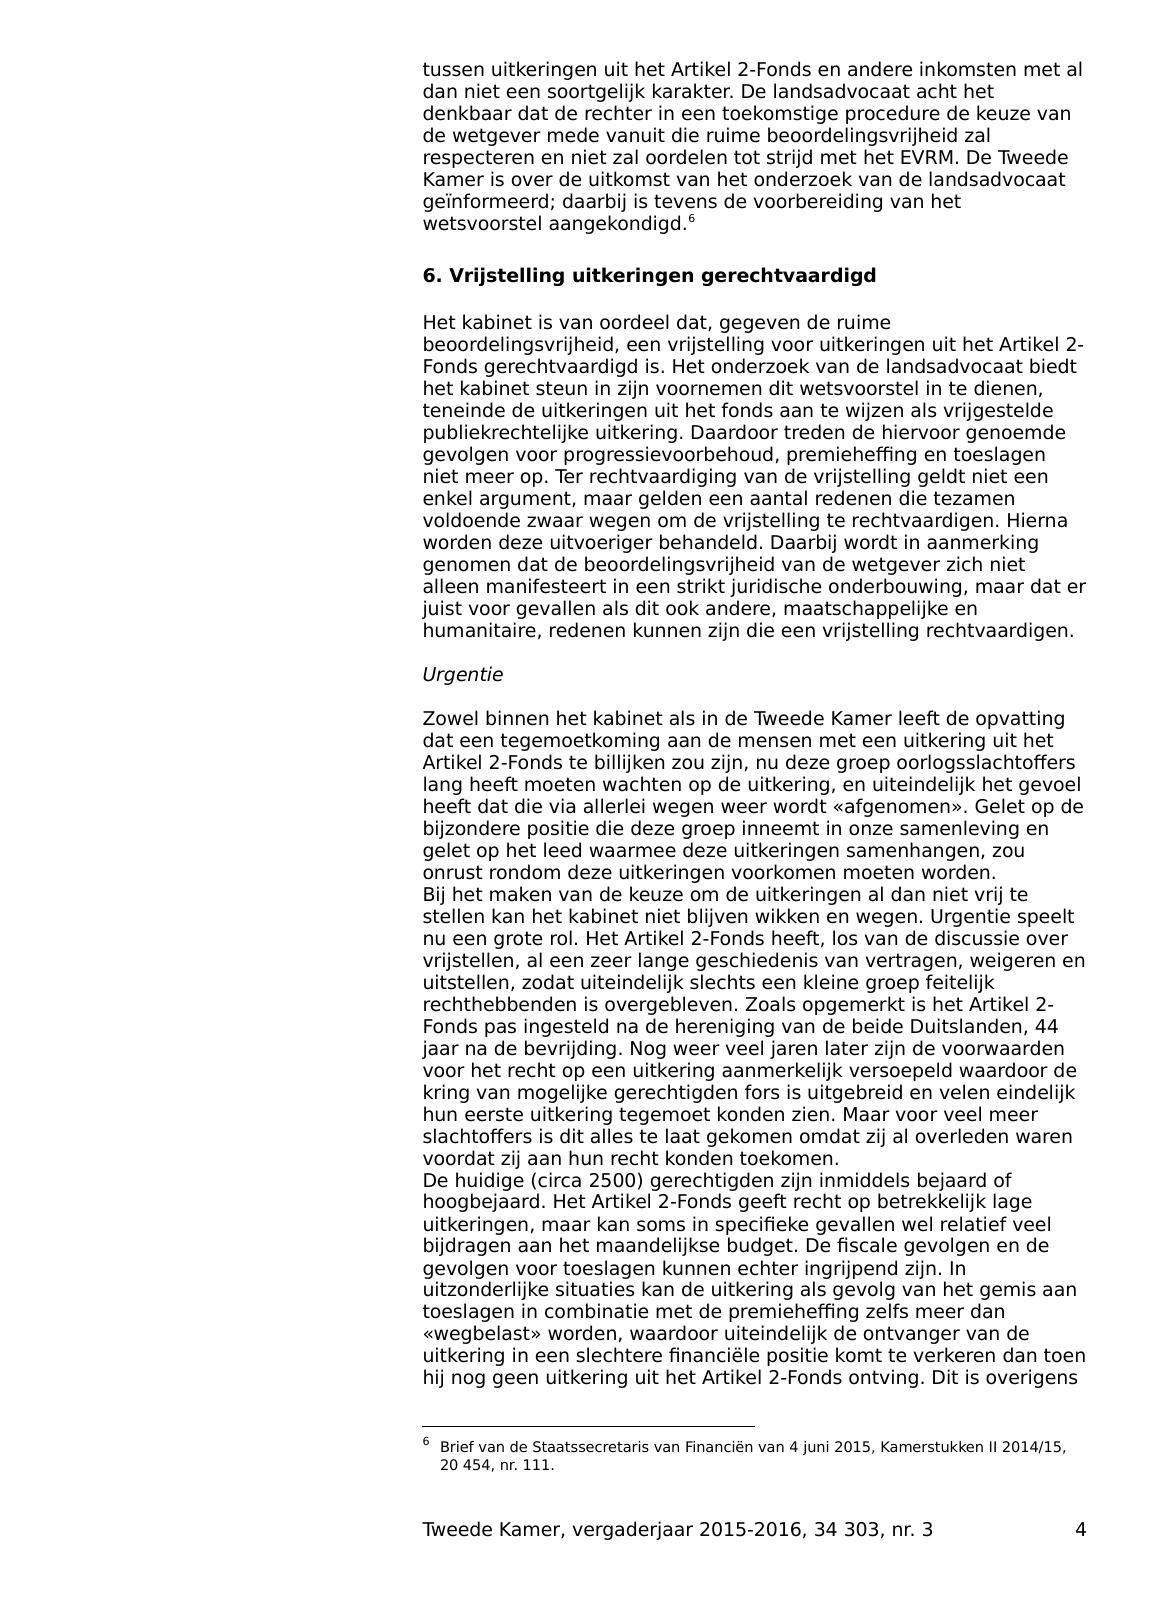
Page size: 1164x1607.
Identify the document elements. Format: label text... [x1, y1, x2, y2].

text Het kabinet is van oordeel dat, gegeven de ruime beoordelingsvrijheid, een vrijstelling voor uitkeringen uit het Artikel 2-Fonds gerechtvaardigd is. Het onderzoek van de landsadvocaat biedt het kabinet steun in zijn voornemen dit wetsvoorstel in te dienen, teneinde de uitkeringen uit het fonds aan te wijzen als vrijgestelde publiekrechtelijke uitkering. Daardoor treden de hiervoor genoemde gevolgen voor progressievoorbehoud, premieheffing en toeslagen niet meer op. Ter rechtvaardiging van de vrijstelling geldt niet een enkel argument, maar gelden een aantal redenen die tezamen voldoende zwaar wegen om de vrijstelling te rechtvaardigen. Hierna worden deze uitvoeriger behandeld. Daarbij wordt in aanmerking genomen dat de beoordelingsvrijheid van de wetgever zich niet alleen manifesteert in een strikt juridische onderbouwing, maar dat er juist voor gevallen als dit ook andere, maatschappelijke en humanitaire, redenen kunnen zijn die een vrijstelling rechtvaardigen. [422, 312, 1087, 642]
subtitle Urgentie [422, 664, 1087, 686]
text tussen uitkeringen uit het Artikel 2-Fonds en andere inkomsten met al dan niet een soortgelijk karakter. De landsadvocaat acht het denkbaar dat de rechter in een toekomstige procedure de keuze van de wetgever mede vanuit die ruime beoordelingsvrijheid zal respecteren en niet zal oordelen tot strijd met het EVRM. De Tweede Kamer is over de uitkomst van het onderzoek van de landsadvocaat geïnformeerd; daarbij is tevens de voorbereiding van het wetsvoorstel aangekondigd. [422, 59, 1087, 235]
subtitle 6. Vrijstelling uitkeringen gerechtvaardigd [422, 265, 1087, 287]
text De huidige (circa 2500) gerechtigden zijn inmiddels bejaard of hoogbejaard. Het Artikel 2-Fonds geeft recht op betrekkelijk lage uitkeringen, maar kan soms in specifieke gevallen wel relatief veel bijdragen aan het maandelijkse budget. De fiscale gevolgen en de gevolgen voor toeslagen kunnen echter ingrijpend zijn. In uitzonderlijke situaties kan de uitkering als gevolg van het gemis aan toeslagen in combinatie met de premieheffing zelfs meer dan «wegbelast» worden, waardoor uiteindelijk de ontvanger van de uitkering in een slechtere financiële positie komt te verkeren dan toen hij nog geen uitkering uit het Artikel 2-Fonds ontving. Dit is overigens [422, 1169, 1087, 1389]
text Brief van de Staatssecretaris van Financiën van 4 juni 2015, Kamerstukken II 2014/15, 20 454, nr. 111. [422, 1435, 1087, 1474]
text Bij het maken van de keuze om de uitkeringen al dan niet vrij te stellen kan het kabinet niet blijven wikken en wegen. Urgentie speelt nu een grote rol. Het Artikel 2-Fonds heeft, los van de discussie over vrijstellen, al een zeer lange geschiedenis van vertragen, weigeren en uitstellen, zodat uiteindelijk slechts een kleine groep feitelijk rechthebbenden is overgebleven. Zoals opgemerkt is het Artikel 2-Fonds pas ingesteld na de hereniging van de beide Duitslanden, 44 jaar na de bevrijding. Nog weer veel jaren later zijn de voorwaarden voor het recht op een uitkering aanmerkelijk versoepeld waardoor de kring van mogelijke gerechtigden fors is uitgebreid en velen eindelijk hun eerste uitkering tegemoet konden zien. Maar voor veel meer slachtoffers is dit alles te laat gekomen omdat zij al overleden waren voordat zij aan hun recht konden toekomen. [422, 884, 1087, 1169]
text Zowel binnen het kabinet als in de Tweede Kamer leeft de opvatting dat een tegemoetkoming aan de mensen met een uitkering uit het Artikel 2-Fonds te billijken zou zijn, nu deze groep oorlogsslachtoffers lang heeft moeten wachten op de uitkering, en uiteindelijk het gevoel heeft dat die via allerlei wegen weer wordt «afgenomen». Gelet op de bijzondere positie die deze groep inneemt in onze samenleving en gelet op het leed waarmee deze uitkeringen samenhangen, zou onrust rondom deze uitkeringen voorkomen moeten worden. [422, 708, 1087, 884]
